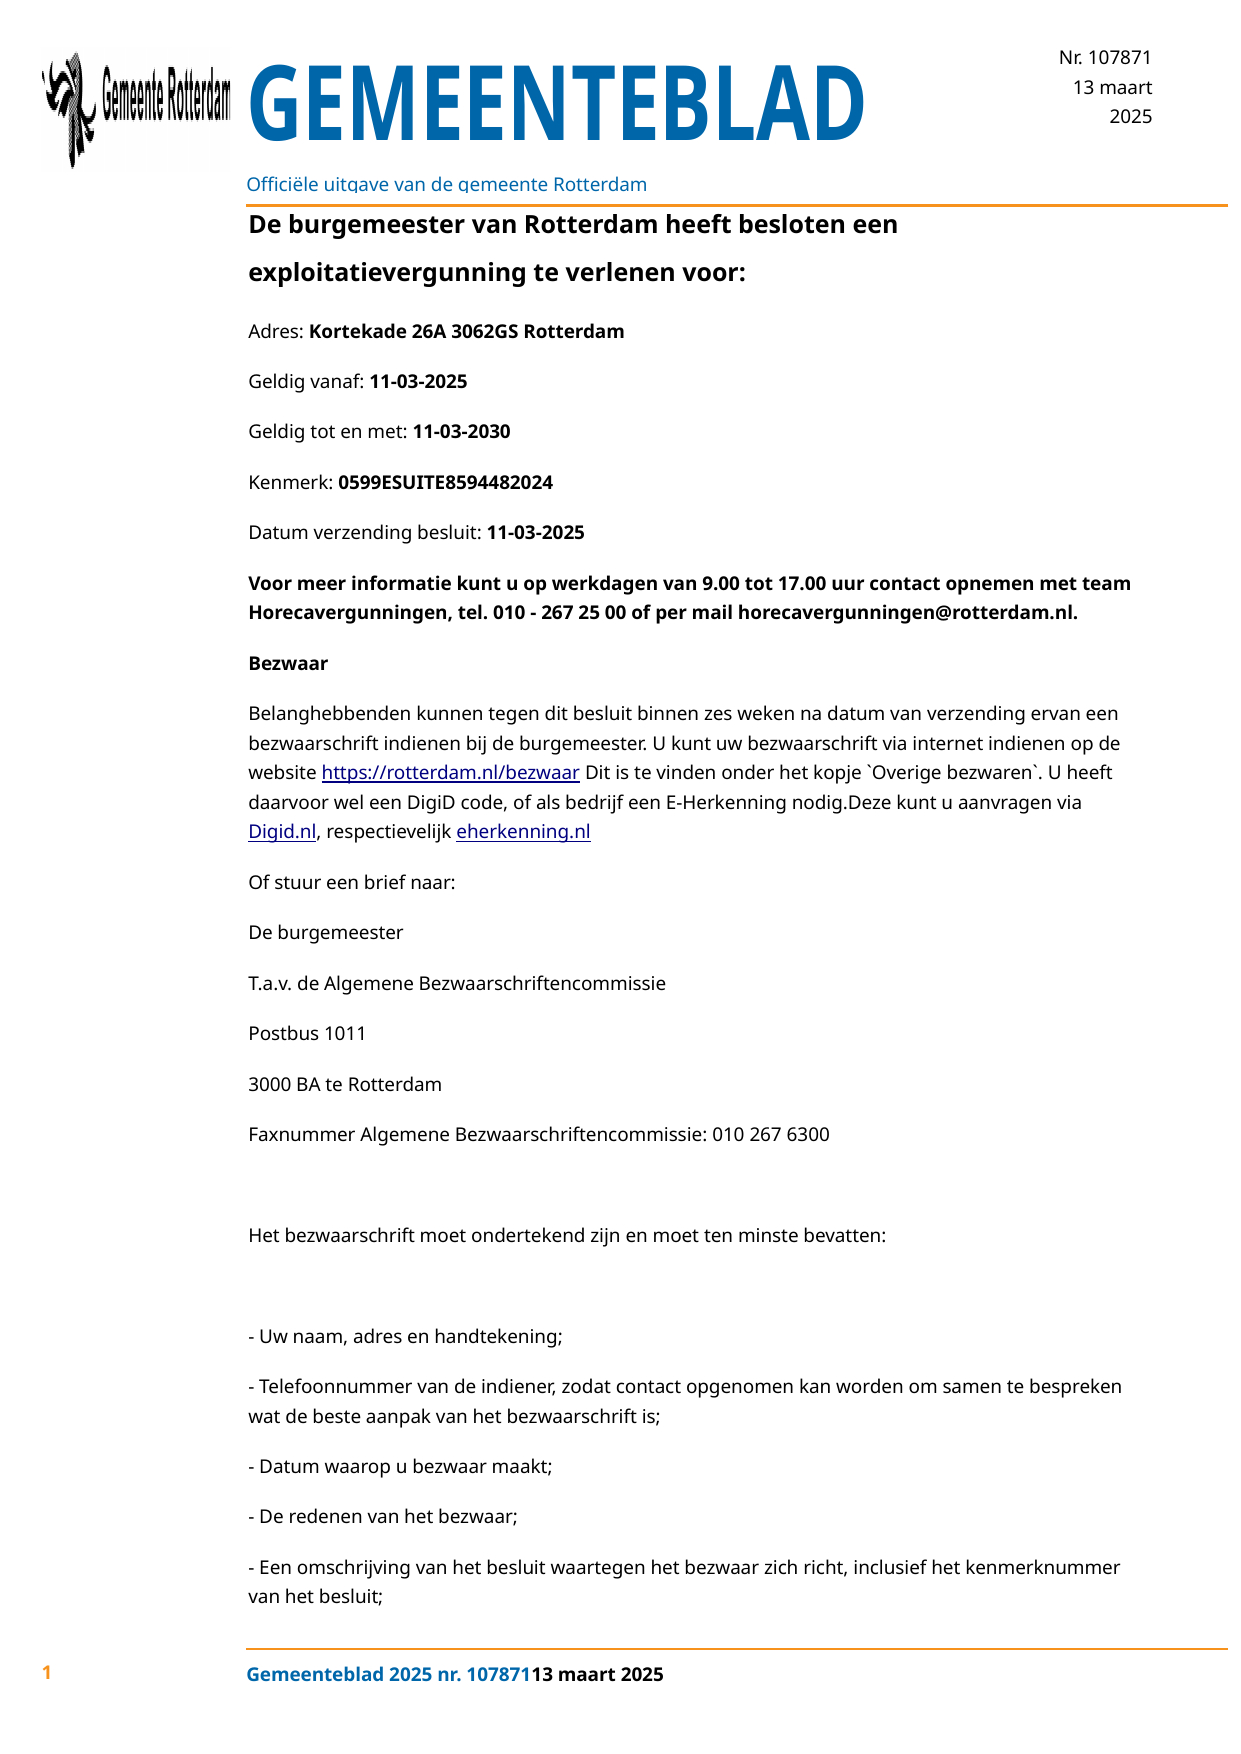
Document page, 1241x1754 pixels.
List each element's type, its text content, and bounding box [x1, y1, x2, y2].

text Voor meer informatie kunt u op werkdagen van 9.00 tot 17.00 uur contact opnemen met team Horecavergunningen, tel. 010 - 267 25 00 of per mail horecavergunningen@rotterdam.nl. [248, 570, 1152, 625]
text 3000 BA te Rotterdam [248, 1071, 1152, 1097]
text - De redenen van het bezwaar; [248, 1504, 1152, 1529]
text Bezwaar [248, 650, 1152, 676]
text T.a.v. de Algemene Bezwaarschriftencommissie [248, 970, 1152, 996]
text Geldig tot en met: 11-03-2030 [248, 419, 1152, 444]
text Of stuur een brief naar: [248, 869, 1152, 895]
picture [41, 47, 231, 172]
text - Datum waarop u bezwaar maakt; [248, 1453, 1152, 1479]
text - Uw naam, adres en handtekening; [248, 1323, 1152, 1349]
text - Telefoonnummer van de indiener, zodat contact opgenomen kan worden om samen te bespreken wat de beste aanpak van het bezwaarschrift is; [248, 1373, 1152, 1429]
text Postbus 1011 [248, 1020, 1152, 1046]
text Faxnummer Algemene Bezwaarschriftencommissie: 010 267 6300 [248, 1121, 1152, 1147]
text Geldig vanaf: 11-03-2025 [248, 368, 1152, 394]
text De burgemeester van Rotterdam heeft besloten een exploitatievergunning te verlenen voor: [248, 207, 1152, 288]
text Het bezwaarschrift moet ondertekend zijn en moet ten minste bevatten: [248, 1222, 1152, 1248]
text Adres: Kortekade 26A 3062GS Rotterdam [248, 318, 1152, 344]
text De burgemeester [248, 919, 1152, 945]
text Belanghebbenden kunnen tegen dit besluit binnen zes weken na datum van verzending ervan een bezwaarschrift indienen bij de burgemeester. U kunt uw bezwaarschrift via internet indienen op de website https://rotterdam.nl/bezwaar Dit is te vinden onder het kopje `Overige bezwaren`. U heeft daarvoor wel een DigiD code, of als bedrijf een E-Herkenning nodig.Deze kunt u aanvragen via Digid.nl, respectievelijk eherkenning.nl [248, 700, 1152, 844]
text - Een omschrijving van het besluit waartegen het bezwaar zich richt, inclusief het kenmerknummer van het besluit; [248, 1554, 1152, 1609]
text Kenmerk: 0599ESUITE8594482024 [248, 469, 1152, 495]
text Datum verzending besluit: 11-03-2025 [248, 519, 1152, 545]
